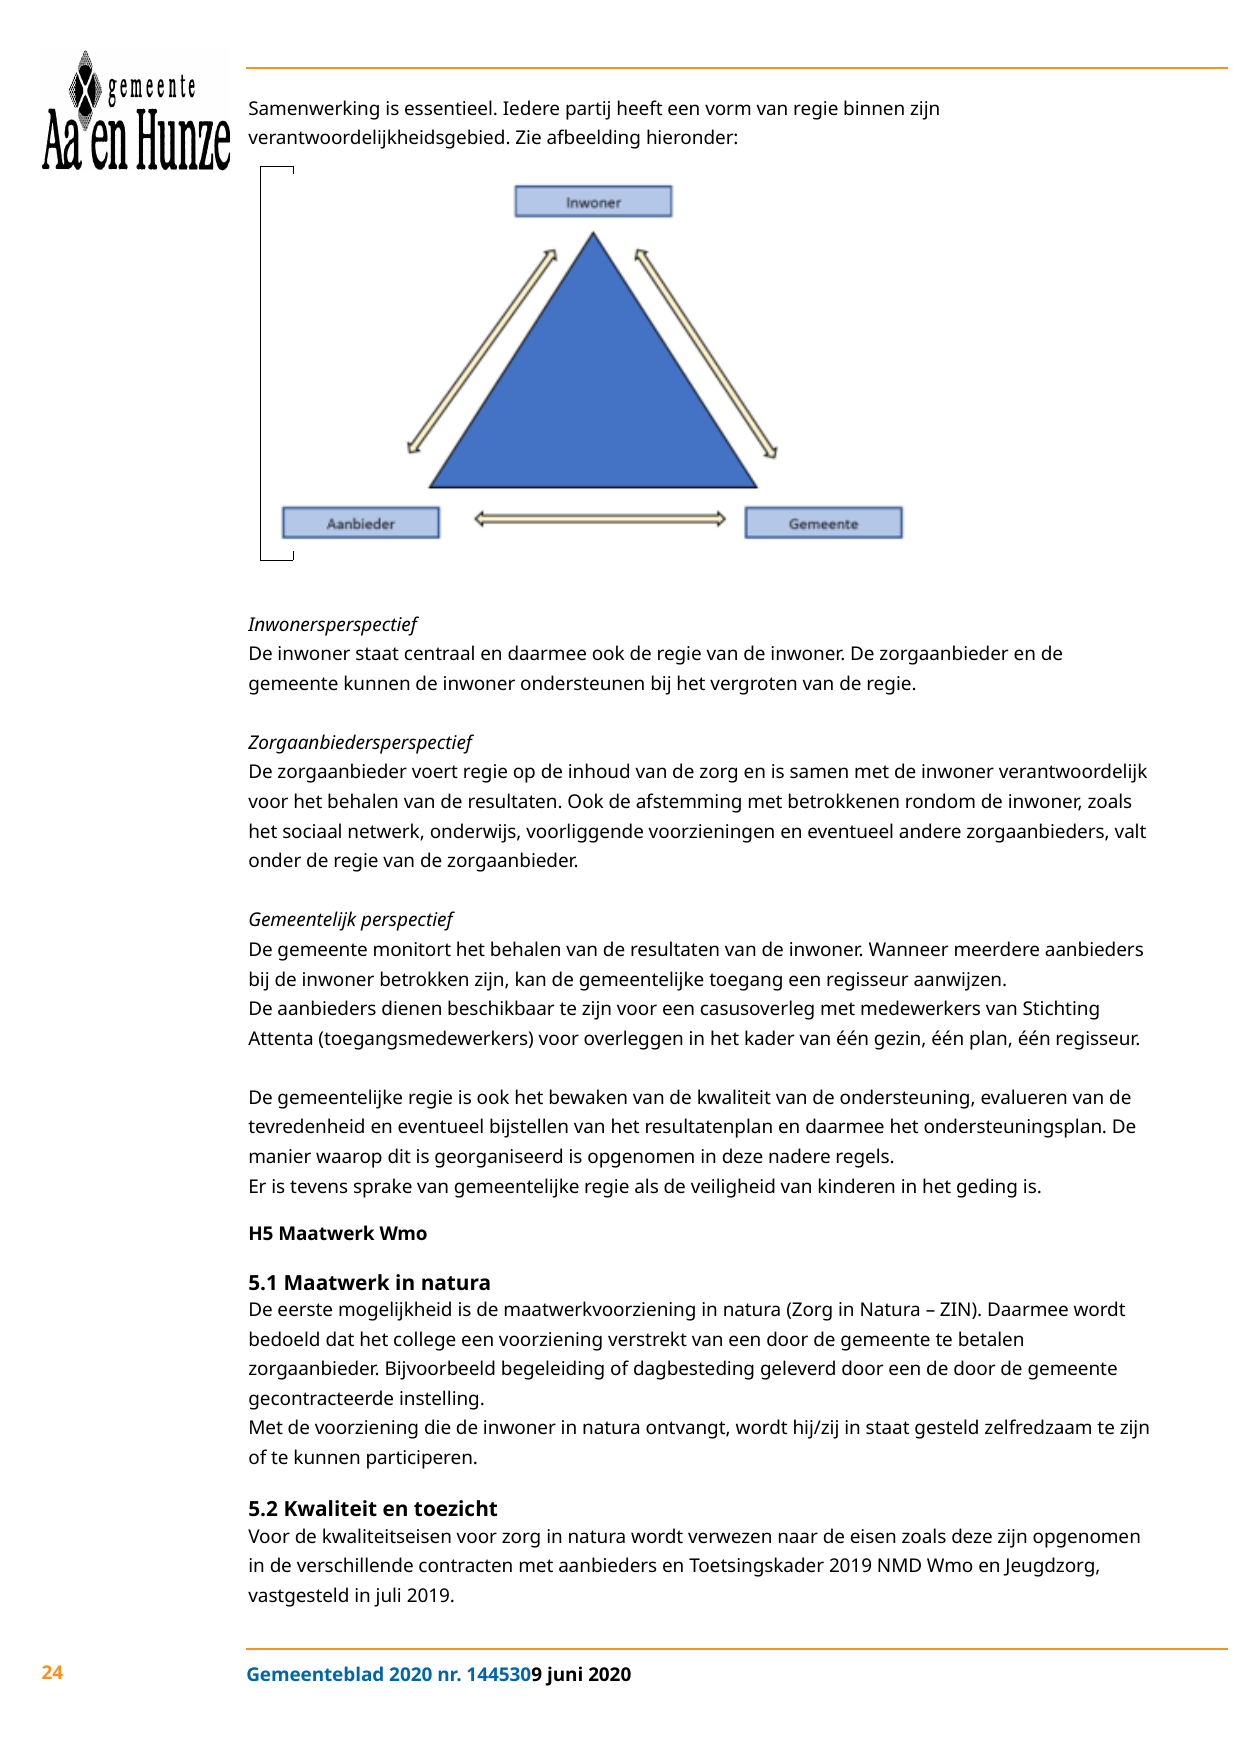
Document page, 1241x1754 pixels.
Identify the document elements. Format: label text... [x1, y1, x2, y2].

text 5.2 Kwaliteit en toezicht [248, 1494, 1152, 1523]
text Zorgaanbiedersperspectief [248, 729, 1152, 755]
picture [41, 47, 231, 172]
text De zorgaanbieder voert regie op de inhoud van de zorg en is samen met de inwoner verantwoordelijk voor het behalen van de resultaten. Ook de afstemming met betrokkenen rondom de inwoner, zoals het sociaal netwerk, onderwijs, voorliggende voorzieningen en eventueel andere zorgaanbieders, valt onder de regie van de zorgaanbieder. [248, 759, 1152, 873]
text H5 Maatwerk Wmo [248, 1218, 1152, 1247]
text De aanbieders dienen beschikbaar te zijn voor een casusoverleg met medewerkers van Stichting Attenta (toegangsmedewerkers) voor overleggen in het kader van één gezin, één plan, één regisseur. [248, 995, 1152, 1051]
text 5.1 Maatwerk in natura [248, 1268, 1152, 1296]
text Voor de kwaliteitseisen voor zorg in natura wordt verwezen naar de eisen zoals deze zijn opgenomen in de verschillende contracten met aanbieders en Toetsingskader 2019 NMD Wmo en Jeugdzorg, vastgesteld in juli 2019. [248, 1523, 1152, 1608]
text Met de voorziening die de inwoner in natura ontvangt, wordt hij/zij in staat gesteld zelfredzaam te zijn of te kunnen participeren. [248, 1414, 1152, 1470]
text Gemeentelijk perspectief [248, 907, 1152, 932]
text De gemeentelijke regie is ook het bewaken van de kwaliteit van de ondersteuning, evalueren van de tevredenheid en eventueel bijstellen van het resultatenplan en daarmee het ondersteuningsplan. De manier waarop dit is georganiseerd is opgenomen in deze nadere regels. [248, 1084, 1152, 1169]
text Samenwerking is essentieel. Iedere partij heeft een vorm van regie binnen zijn verantwoordelijkheidsgebied. Zie afbeelding hieronder: [248, 95, 1152, 150]
text Er is tevens sprake van gemeentelijke regie als de veiligheid van kinderen in het geding is. [248, 1173, 1152, 1199]
text Inwonersperspectief [248, 611, 1152, 637]
text De gemeente monitort het behalen van de resultaten van de inwoner. Wanneer meerdere aanbieders bij de inwoner betrokken zijn, kan de gemeentelijke toegang een regisseur aanwijzen. [248, 936, 1152, 992]
picture [268, 174, 913, 551]
text De eerste mogelijkheid is de maatwerkvoorziening in natura (Zorg in Natura – ZIN). Daarmee wordt bedoeld dat het college een voorziening verstrekt van een door de gemeente te betalen zorgaanbieder. Bijvoorbeeld begeleiding of dagbesteding geleverd door een de door de gemeente gecontracteerde instelling. [248, 1296, 1152, 1411]
text De inwoner staat centraal en daarmee ook de regie van de inwoner. De zorgaanbieder en de gemeente kunnen de inwoner ondersteunen bij het vergroten van de regie. [248, 640, 1152, 696]
